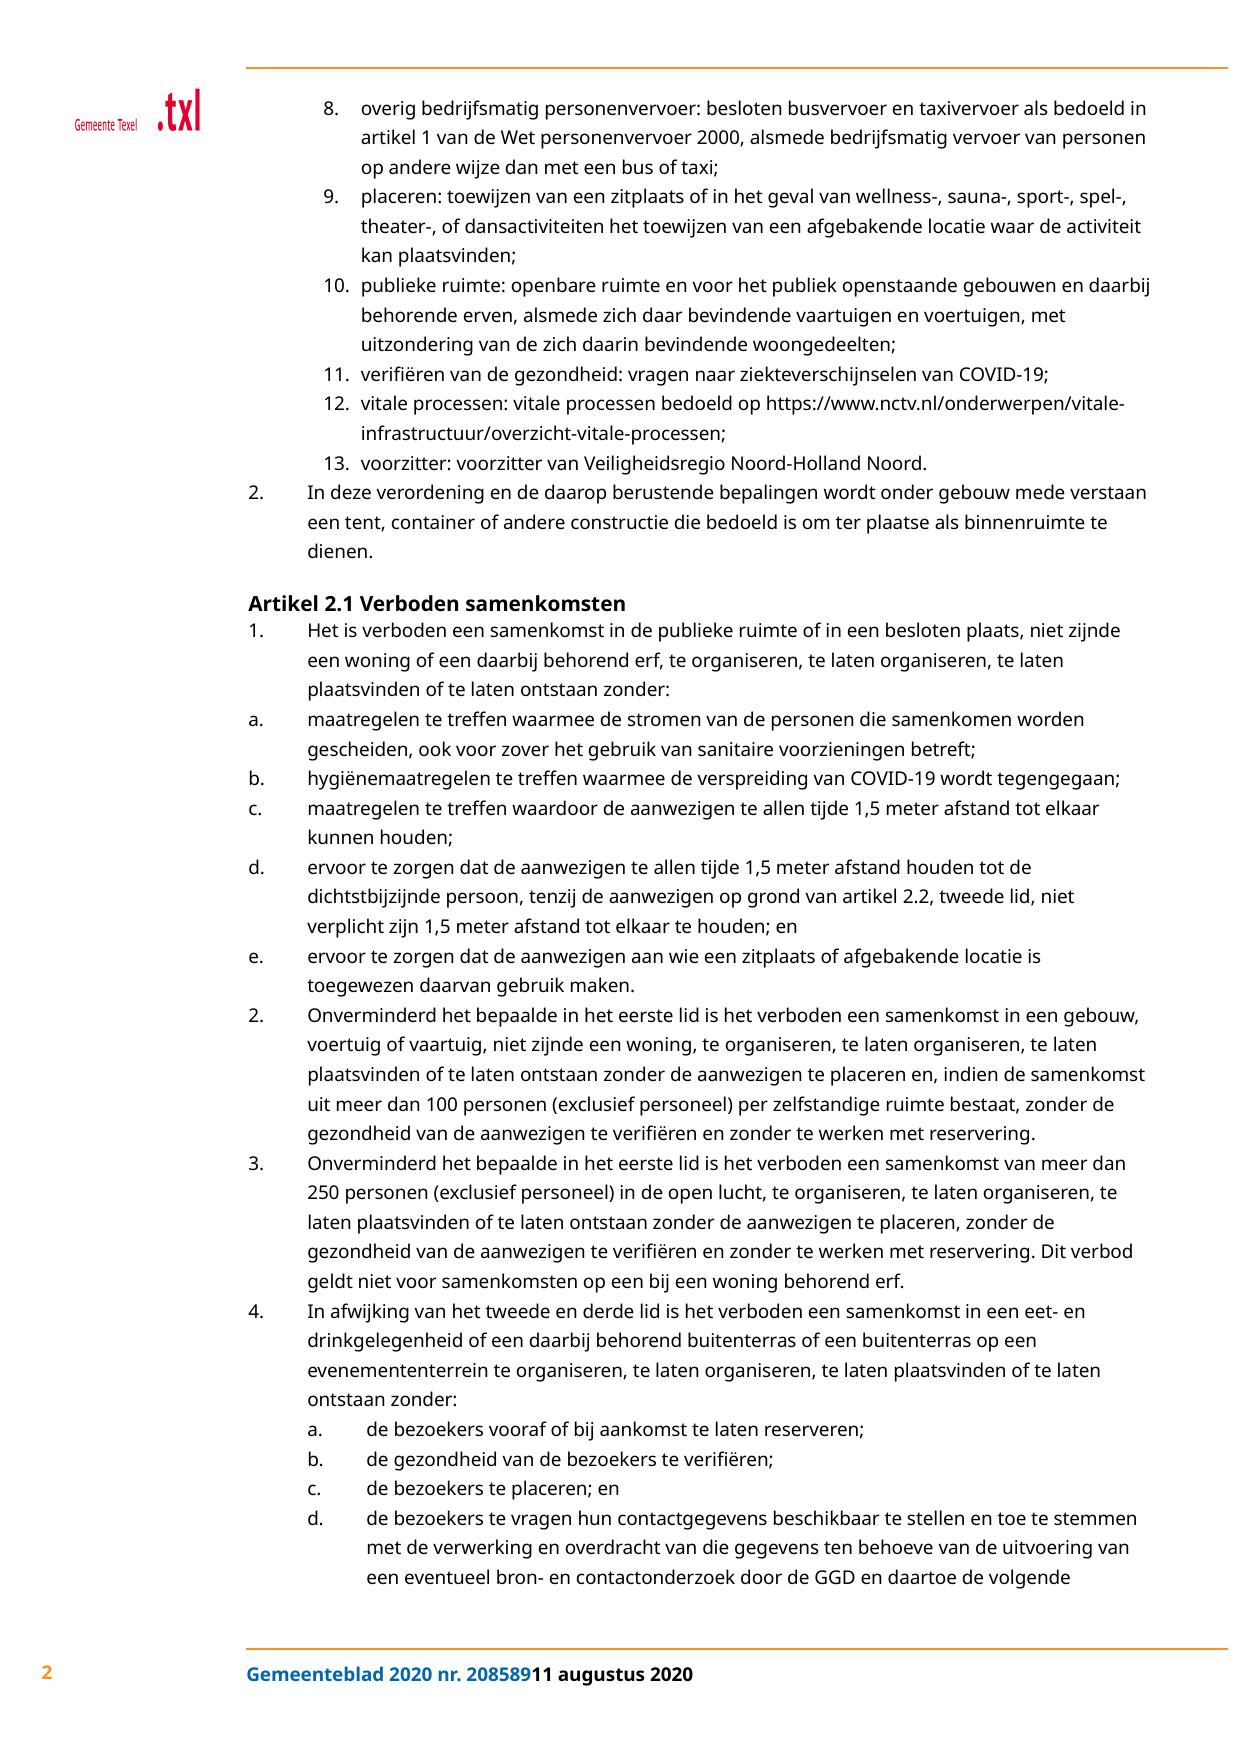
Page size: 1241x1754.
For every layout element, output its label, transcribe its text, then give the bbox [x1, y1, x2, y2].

list maatregelen te treffen waardoor de aanwezigen te allen tijde 1,5 meter afstand tot elkaar kunnen houden; [248, 795, 1152, 850]
list verifiëren van de gezondheid: vragen naar ziekteverschijnselen van COVID-19; [323, 361, 1152, 387]
list ervoor te zorgen dat de aanwezigen aan wie een zitplaats of afgebakende locatie is toegewezen daarvan gebruik maken. [248, 943, 1152, 998]
list Onverminderd het bepaalde in het eerste lid is het verboden een samenkomst van meer dan 250 personen (exclusief personeel) in de open lucht, te organiseren, te laten organiseren, te laten plaatsvinden of te laten ontstaan zonder de aanwezigen te placeren, zonder de gezondheid van de aanwezigen te verifiëren en zonder te werken met reservering. Dit verbod geldt niet voor samenkomsten op een bij een woning behorend erf. [248, 1150, 1152, 1294]
list vitale processen: vitale processen bedoeld op https://www.nctv.nl/onderwerpen/vitale-infrastructuur/overzicht-vitale-processen; [323, 391, 1152, 446]
list Onverminderd het bepaalde in het eerste lid is het verboden een samenkomst in een gebouw, voertuig of vaartuig, niet zijnde een woning, te organiseren, te laten organiseren, te laten plaatsvinden of te laten ontstaan zonder de aanwezigen te placeren en, indien de samenkomst uit meer dan 100 personen (exclusief personeel) per zelfstandige ruimte bestaat, zonder de gezondheid van de aanwezigen te verifiëren en zonder te werken met reservering. [248, 1002, 1152, 1146]
list de bezoekers te vragen hun contactgegevens beschikbaar te stellen en toe te stemmen met de verwerking en overdracht van die gegevens ten behoeve van de uitvoering van een eventueel bron- en contactonderzoek door de GGD en daartoe de volgende [307, 1505, 1152, 1590]
list Het is verboden een samenkomst in de publieke ruimte of in een besloten plaats, niet zijnde een woning of een daarbij behorend erf, te organiseren, te laten organiseren, te laten plaatsvinden of te laten ontstaan zonder: [248, 617, 1152, 702]
list overig bedrijfsmatig personenvervoer: besloten busvervoer en taxivervoer als bedoeld in artikel 1 van de Wet personenvervoer 2000, alsmede bedrijfsmatig vervoer van personen op andere wijze dan met een bus of taxi; [323, 95, 1152, 180]
list publieke ruimte: openbare ruimte en voor het publiek openstaande gebouwen en daarbij behorende erven, alsmede zich daar bevindende vaartuigen en voertuigen, met uitzondering van de zich daarin bevindende woongedeelten; [323, 272, 1152, 357]
list de gezondheid van de bezoekers te verifiëren; [307, 1446, 1152, 1471]
list In deze verordening en de daarop berustende bepalingen wordt onder gebouw mede verstaan een tent, container of andere constructie die bedoeld is om ter plaatse als binnenruimte te dienen. [248, 479, 1152, 564]
list ervoor te zorgen dat de aanwezigen te allen tijde 1,5 meter afstand houden tot de dichtstbijzijnde persoon, tenzij de aanwezigen op grond van artikel 2.2, tweede lid, niet verplicht zijn 1,5 meter afstand tot elkaar te houden; en [248, 854, 1152, 939]
list maatregelen te treffen waarmee de stromen van de personen die samenkomen worden gescheiden, ook voor zover het gebruik van sanitaire voorzieningen betreft; [248, 706, 1152, 761]
text Artikel 2.1 Verboden samenkomsten [248, 589, 1152, 617]
list In afwijking van het tweede en derde lid is het verboden een samenkomst in een eet- en drinkgelegenheid of een daarbij behorend buitenterras of een buitenterras op een evenemententerrein te organiseren, te laten organiseren, te laten plaatsvinden of te laten ontstaan zonder: [248, 1298, 1152, 1412]
list de bezoekers te placeren; en [307, 1475, 1152, 1501]
picture [41, 47, 231, 172]
list placeren: toewijzen van een zitplaats of in het geval van wellness-, sauna-, sport-, spel-, theater-, of dansactiviteiten het toewijzen van een afgebakende locatie waar de activiteit kan plaatsvinden; [323, 183, 1152, 268]
list hygiënemaatregelen te treffen waarmee de verspreiding van COVID-19 wordt tegengegaan; [248, 765, 1152, 791]
list voorzitter: voorzitter van Veiligheidsregio Noord-Holland Noord. [323, 450, 1152, 476]
list de bezoekers vooraf of bij aankomst te laten reserveren; [307, 1416, 1152, 1442]
